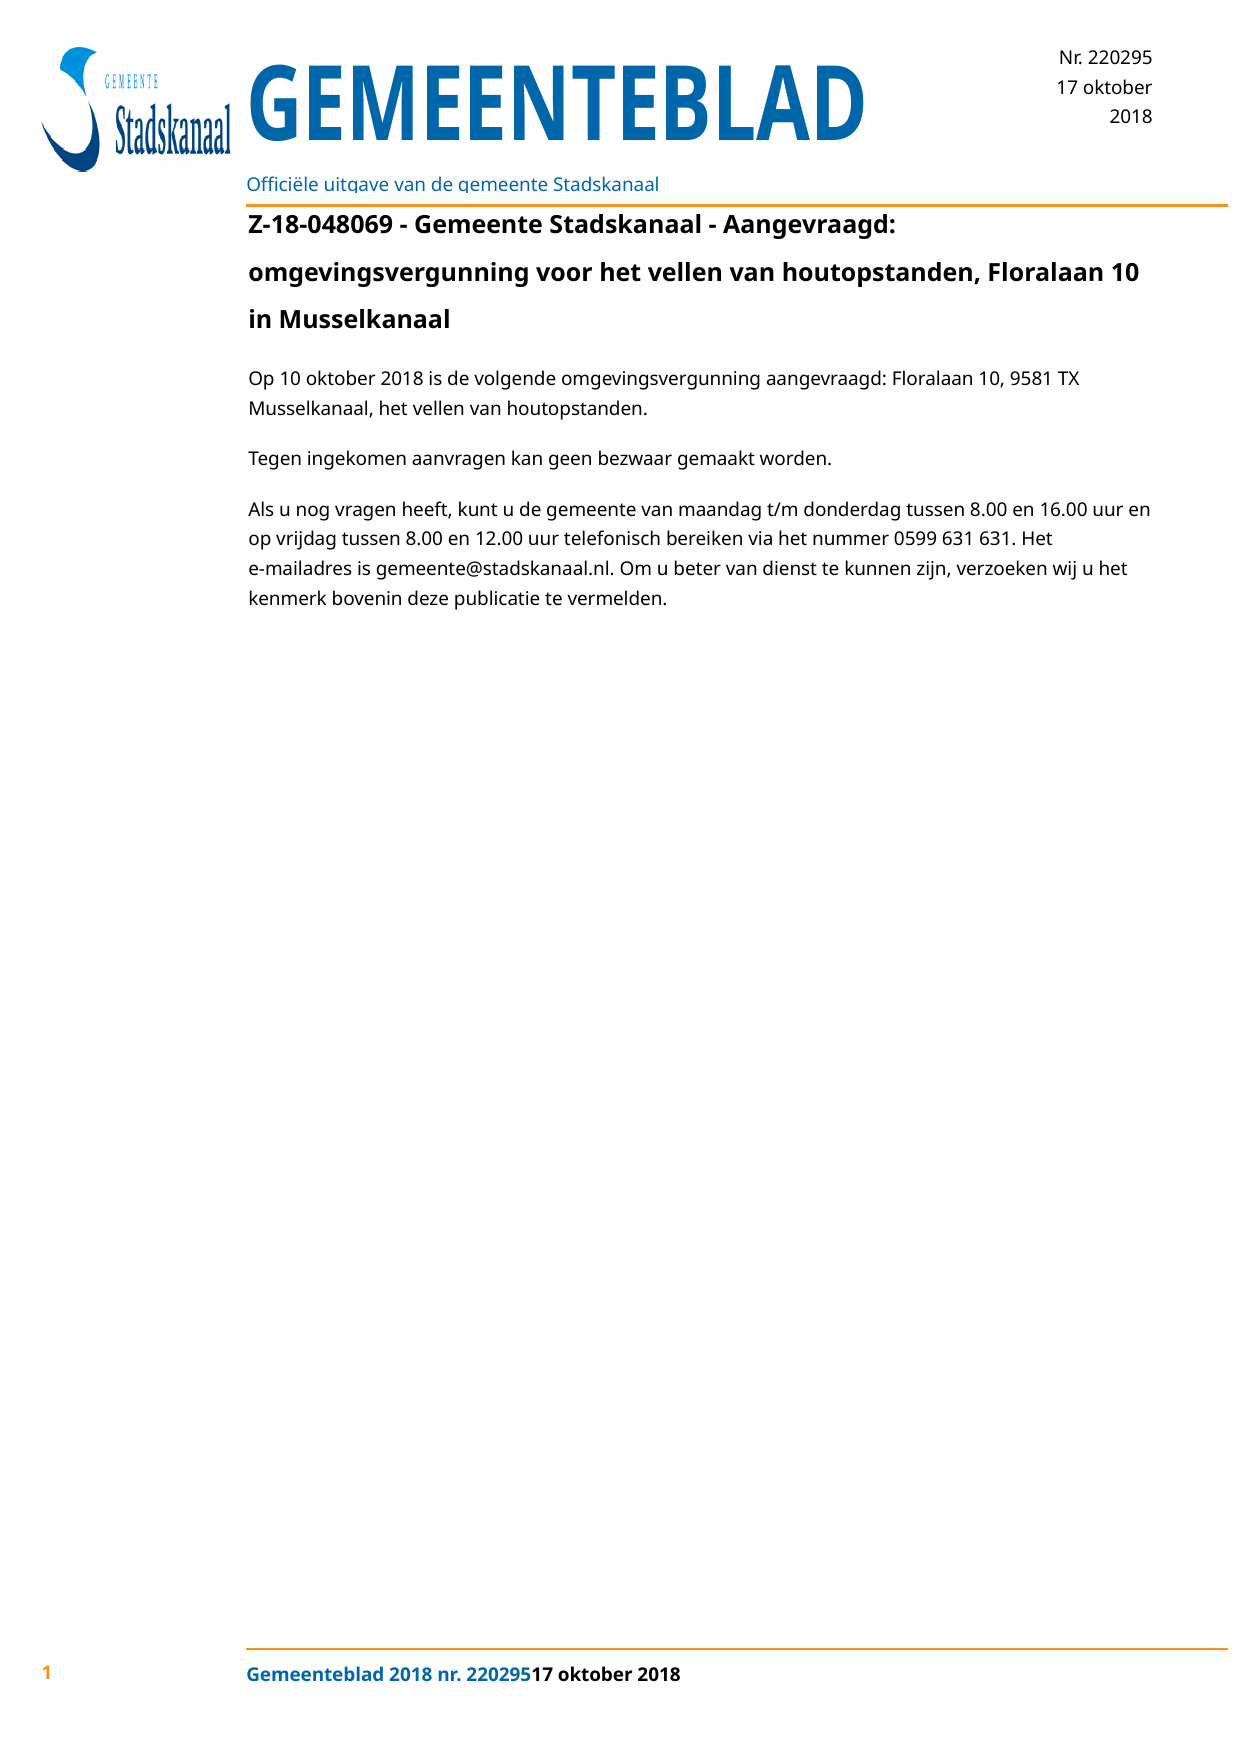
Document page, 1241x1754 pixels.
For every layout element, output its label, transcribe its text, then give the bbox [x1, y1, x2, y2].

text Tegen ingekomen aanvragen kan geen bezwaar gemaakt worden. [248, 446, 1152, 471]
text Z-18-048069 - Gemeente Stadskanaal - Aangevraagd: omgevingsvergunning voor het vellen van houtopstanden, Floralaan 10 in Musselkanaal [248, 207, 1152, 336]
picture [41, 47, 231, 172]
text Als u nog vragen heeft, kunt u de gemeente van maandag t/m donderdag tussen 8.00 en 16.00 uur en op vrijdag tussen 8.00 en 12.00 uur telefonisch bereiken via het nummer 0599 631 631. Het e‑mailadres is gemeente@stadskanaal.nl. Om u beter van dienst te kunnen zijn, verzoeken wij u het kenmerk bovenin deze publicatie te vermelden. [248, 496, 1152, 610]
text Op 10 oktober 2018 is de volgende omgevingsvergunning aangevraagd: Floralaan 10, 9581 TX Musselkanaal, het vellen van houtopstanden. [248, 366, 1152, 421]
